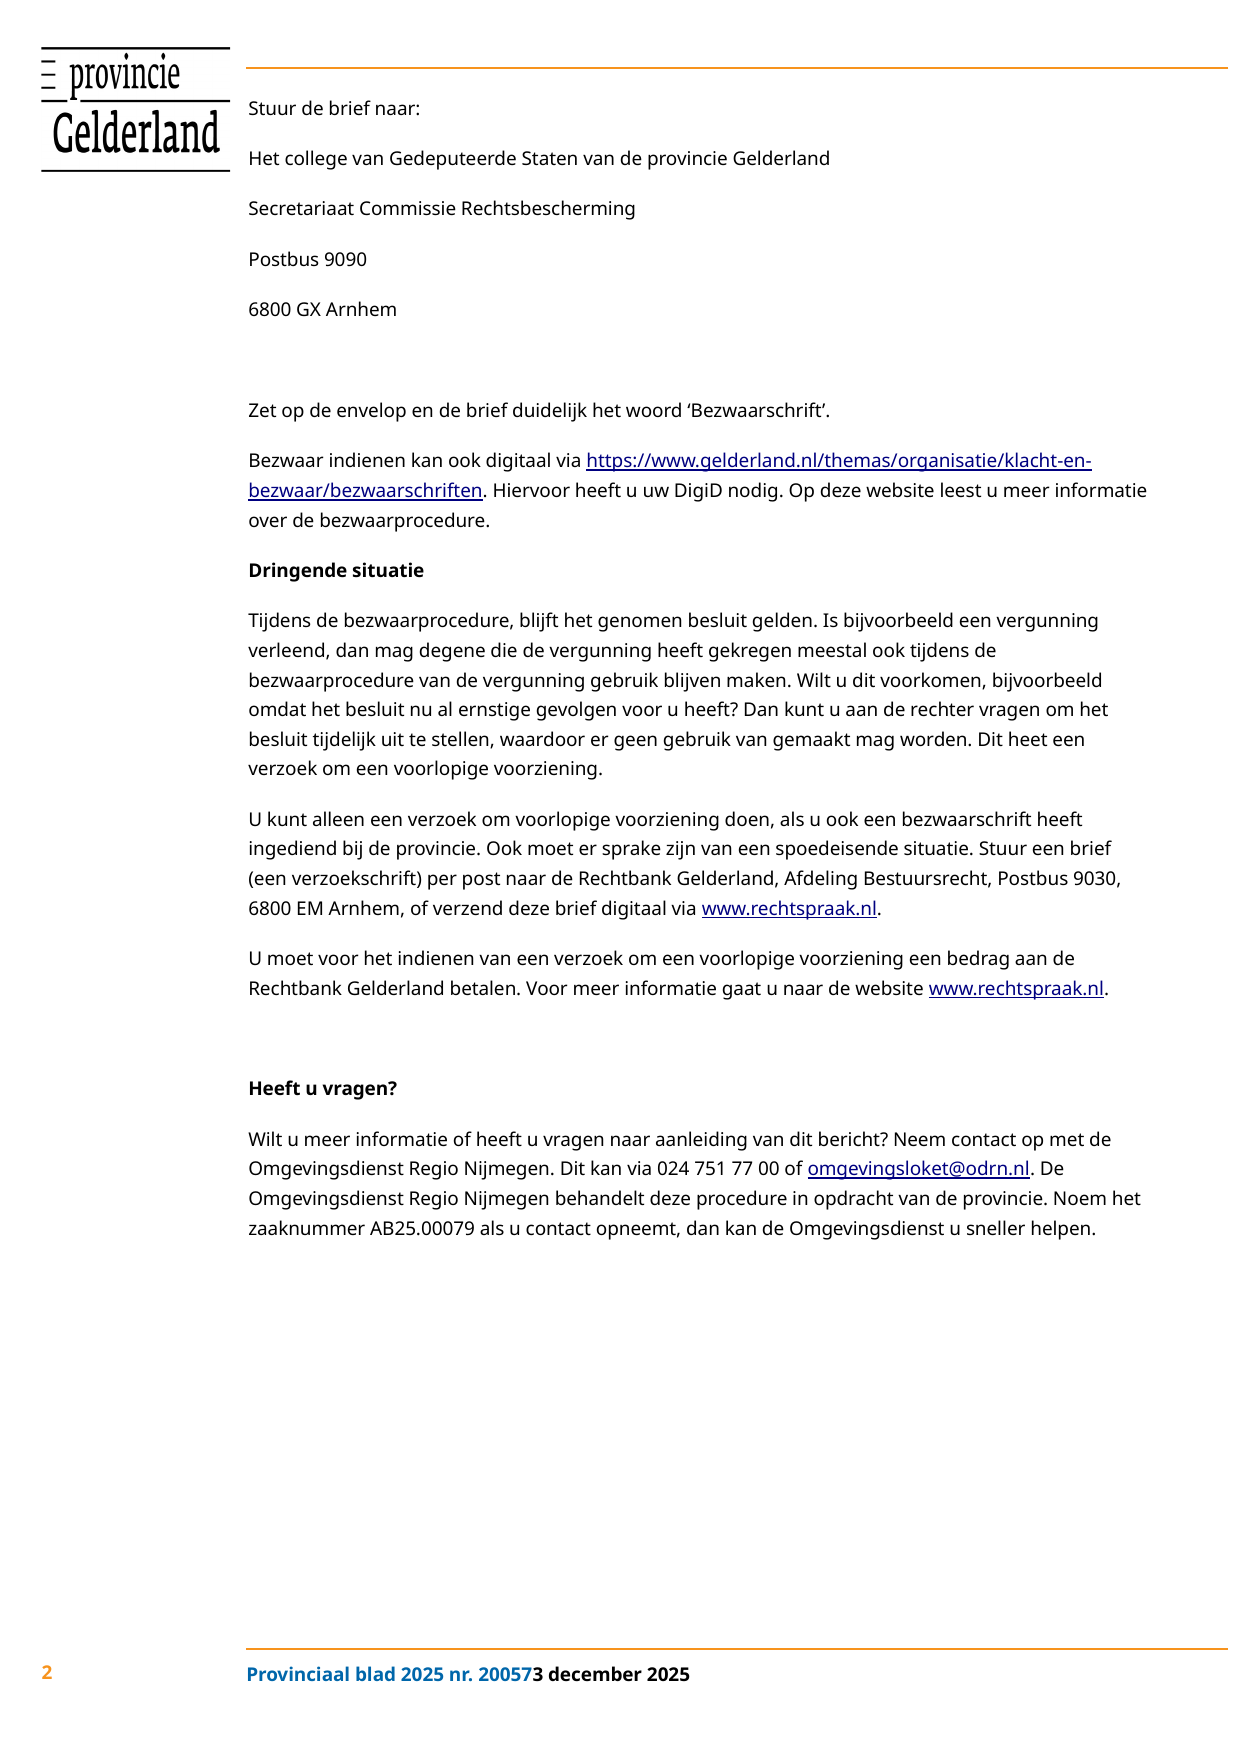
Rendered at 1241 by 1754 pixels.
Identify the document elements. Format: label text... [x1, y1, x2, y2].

text Tijdens de bezwaarprocedure, blijft het genomen besluit gelden. Is bijvoorbeeld een vergunning verleend, dan mag degene die de vergunning heeft gekregen meestal ook tijdens de bezwaarprocedure van de vergunning gebruik blijven maken. Wilt u dit voorkomen, bijvoorbeeld omdat het besluit nu al ernstige gevolgen voor u heeft? Dan kunt u aan de rechter vragen om het besluit tijdelijk uit te stellen, waardoor er geen gebruik van gemaakt mag worden. Dit heet een verzoek om een voorlopige voorziening. [248, 608, 1152, 781]
text Bezwaar indienen kan ook digitaal via https://www.gelderland.nl/themas/organisatie/klacht-en-bezwaar/bezwaarschriften. Hiervoor heeft u uw DigiD nodig. Op deze website leest u meer informatie over de bezwaarprocedure. [248, 448, 1152, 533]
text Secretariaat Commissie Rechtsbescherming [248, 196, 1152, 221]
text U moet voor het indienen van een verzoek om een voorlopige voorziening een bedrag aan de Rechtbank Gelderland betalen. Voor meer informatie gaat u naar de website www.rechtspraak.nl. [248, 945, 1152, 1001]
text Het college van Gedeputeerde Staten van de provincie Gelderland [248, 145, 1152, 171]
text Wilt u meer informatie of heeft u vragen naar aanleiding van dit bericht? Neem contact op met de Omgevingsdienst Regio Nijmegen. Dit kan via 024 751 77 00 of omgevingsloket@odrn.nl. De Omgevingsdienst Regio Nijmegen behandelt deze procedure in opdracht van de provincie. Noem het zaaknummer AB25.00079 als u contact opneemt, dan kan de Omgevingsdienst u sneller helpen. [248, 1126, 1152, 1241]
text Heeft u vragen? [248, 1076, 1152, 1101]
text 6800 GX Arnhem [248, 296, 1152, 322]
text Stuur de brief naar: [248, 95, 1152, 121]
picture [41, 47, 231, 172]
text Postbus 9090 [248, 246, 1152, 272]
text Dringende situatie [248, 557, 1152, 583]
text U kunt alleen een verzoek om voorlopige voorziening doen, als u ook een bezwaarschrift heeft ingediend bij de provincie. Ook moet er sprake zijn van een spoedeisende situatie. Stuur een brief (een verzoekschrift) per post naar de Rechtbank Gelderland, Afdeling Bestuursrecht, Postbus 9030, 6800 EM Arnhem, of verzend deze brief digitaal via www.rechtspraak.nl. [248, 806, 1152, 921]
text Zet op de envelop en de brief duidelijk het woord ‘Bezwaarschrift’. [248, 397, 1152, 423]
